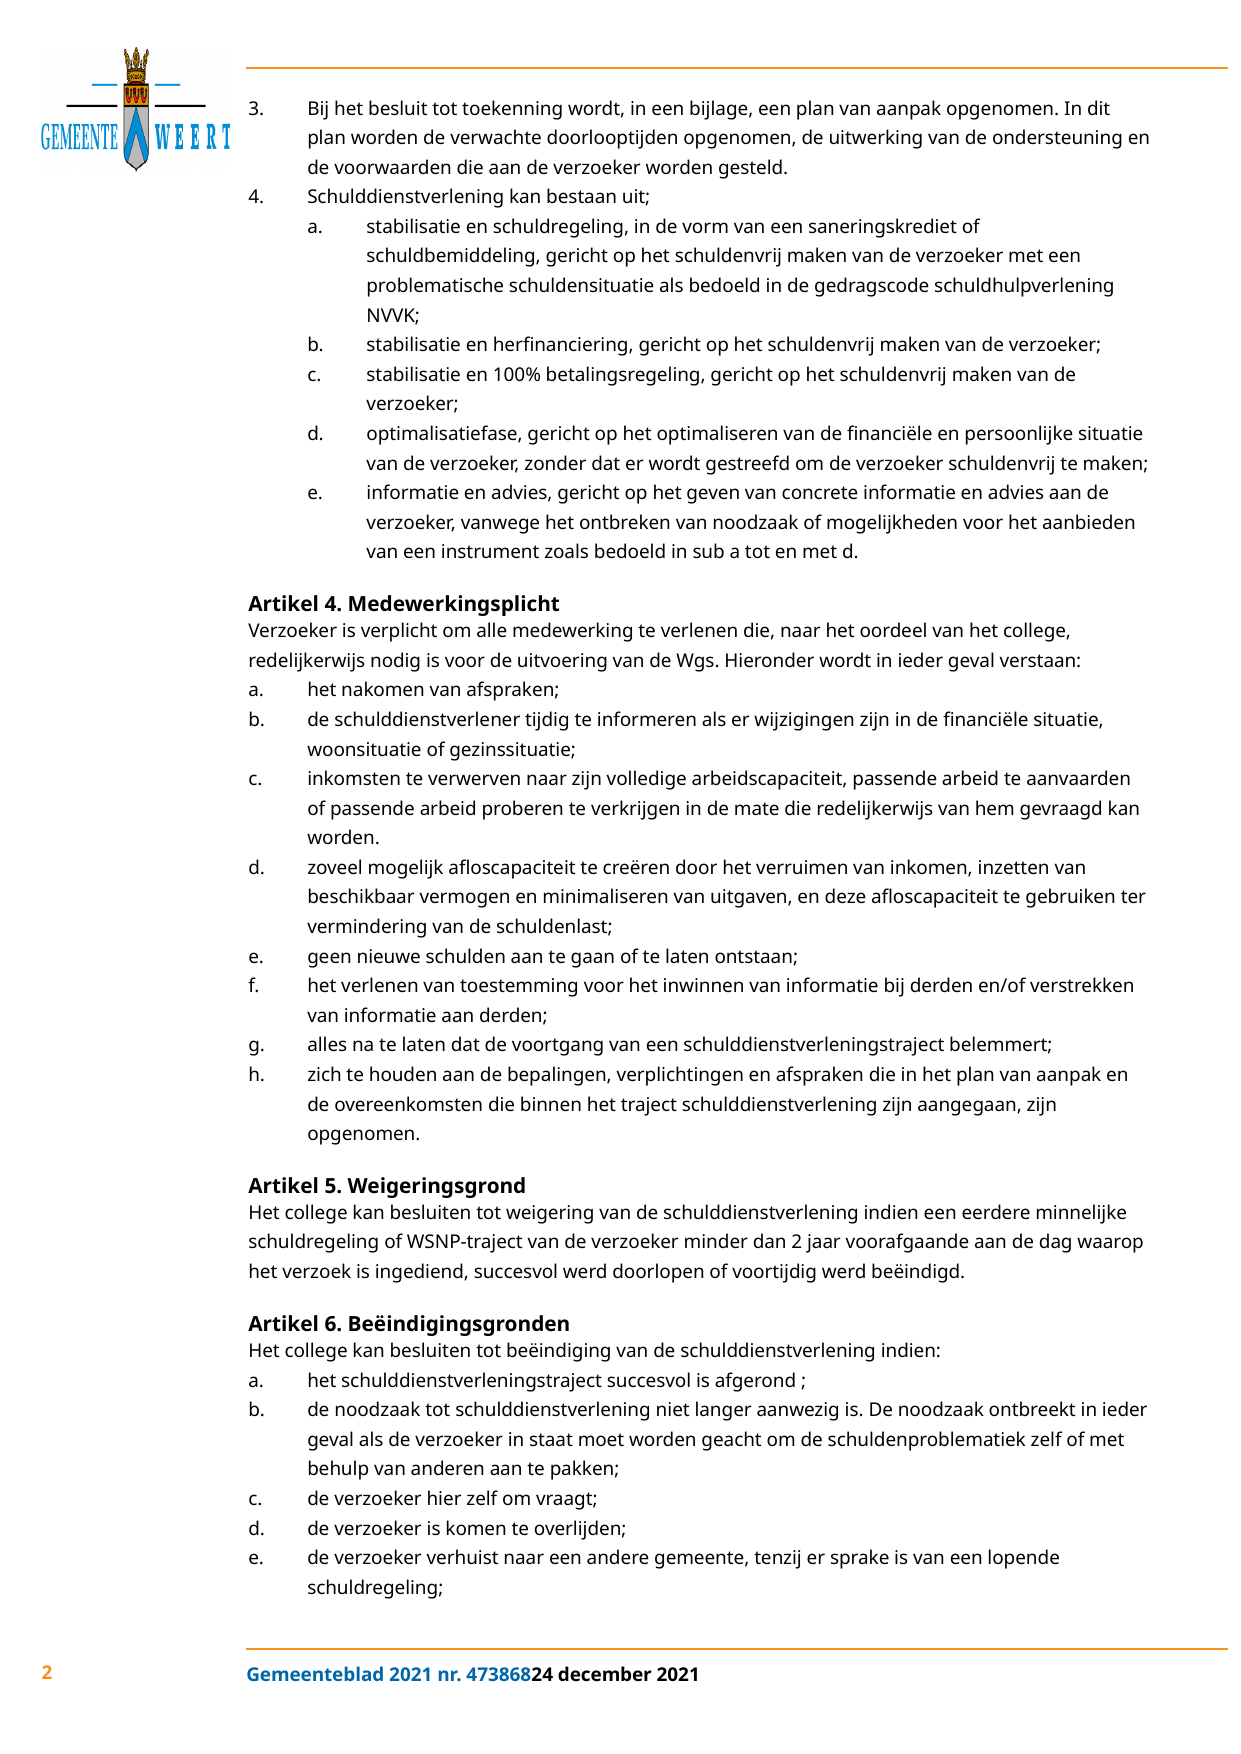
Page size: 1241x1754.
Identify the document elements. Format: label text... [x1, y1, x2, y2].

list de verzoeker verhuist naar een andere gemeente, tenzij er sprake is van een lopende schuldregeling; [248, 1544, 1152, 1599]
list stabilisatie en schuldregeling, in de vorm van een saneringskrediet of schuldbemiddeling, gericht op het schuldenvrij maken van de verzoeker met een problematische schuldensituatie als bedoeld in de gedragscode schuldhulpverlening NVVK; [307, 213, 1152, 328]
list de verzoeker is komen te overlijden; [248, 1515, 1152, 1540]
list het verlenen van toestemming voor het inwinnen van informatie bij derden en/of verstrekken van informatie aan derden; [248, 972, 1152, 1028]
list stabilisatie en 100% betalingsregeling, gericht op het schuldenvrij maken van de verzoeker; [307, 361, 1152, 416]
list de noodzaak tot schulddienstverlening niet langer aanwezig is. De noodzaak ontbreekt in ieder geval als de verzoeker in staat moet worden geacht om de schuldenproblematiek zelf of met behulp van anderen aan te pakken; [248, 1396, 1152, 1481]
list zoveel mogelijk afloscapaciteit te creëren door het verruimen van inkomen, inzetten van beschikbaar vermogen en minimaliseren van uitgaven, en deze afloscapaciteit te gebruiken ter vermindering van de schuldenlast; [248, 854, 1152, 939]
list de schulddienstverlener tijdig te informeren als er wijzigingen zijn in de financiële situatie, woonsituatie of gezinssituatie; [248, 706, 1152, 761]
list geen nieuwe schulden aan te gaan of te laten ontstaan; [248, 943, 1152, 968]
list Bij het besluit tot toekenning wordt, in een bijlage, een plan van aanpak opgenomen. In dit plan worden de verwachte doorlooptijden opgenomen, de uitwerking van de ondersteuning en de voorwaarden die aan de verzoeker worden gesteld. [248, 95, 1152, 180]
text Artikel 5. Weigeringsgrond [248, 1171, 1152, 1199]
list Schulddienstverlening kan bestaan uit; [248, 183, 1152, 209]
list optimalisatiefase, gericht op het optimaliseren van de financiële en persoonlijke situatie van de verzoeker, zonder dat er wordt gestreefd om de verzoeker schuldenvrij te maken; [307, 420, 1152, 476]
list informatie en advies, gericht op het geven van concrete informatie en advies aan de verzoeker, vanwege het ontbreken van noodzaak of mogelijkheden voor het aanbieden van een instrument zoals bedoeld in sub a tot en met d. [307, 479, 1152, 564]
list de verzoeker hier zelf om vraagt; [248, 1485, 1152, 1511]
list het nakomen van afspraken; [248, 677, 1152, 702]
text Verzoeker is verplicht om alle medewerking te verlenen die, naar het oordeel van het college, redelijkerwijs nodig is voor de uitvoering van de Wgs. Hieronder wordt in ieder geval verstaan: [248, 617, 1152, 673]
list alles na te laten dat de voortgang van een schulddienstverleningstraject belemmert; [248, 1032, 1152, 1057]
text Artikel 4. Medewerkingsplicht [248, 589, 1152, 617]
text Het college kan besluiten tot beëindiging van de schulddienstverlening indien: [248, 1337, 1152, 1363]
text Artikel 6. Beëindigingsgronden [248, 1309, 1152, 1337]
picture [41, 47, 231, 172]
list het schulddienstverleningstraject succesvol is afgerond ; [248, 1367, 1152, 1392]
list stabilisatie en herfinanciering, gericht op het schuldenvrij maken van de verzoeker; [307, 331, 1152, 357]
text Het college kan besluiten tot weigering van de schulddienstverlening indien een eerdere minnelijke schuldregeling of WSNP-traject van de verzoeker minder dan 2 jaar voorafgaande aan de dag waarop het verzoek is ingediend, succesvol werd doorlopen of voortijdig werd beëindigd. [248, 1199, 1152, 1284]
list inkomsten te verwerven naar zijn volledige arbeidscapaciteit, passende arbeid te aanvaarden of passende arbeid proberen te verkrijgen in de mate die redelijkerwijs van hem gevraagd kan worden. [248, 765, 1152, 850]
list zich te houden aan de bepalingen, verplichtingen en afspraken die in het plan van aanpak en de overeenkomsten die binnen het traject schulddienstverlening zijn aangegaan, zijn opgenomen. [248, 1061, 1152, 1146]
